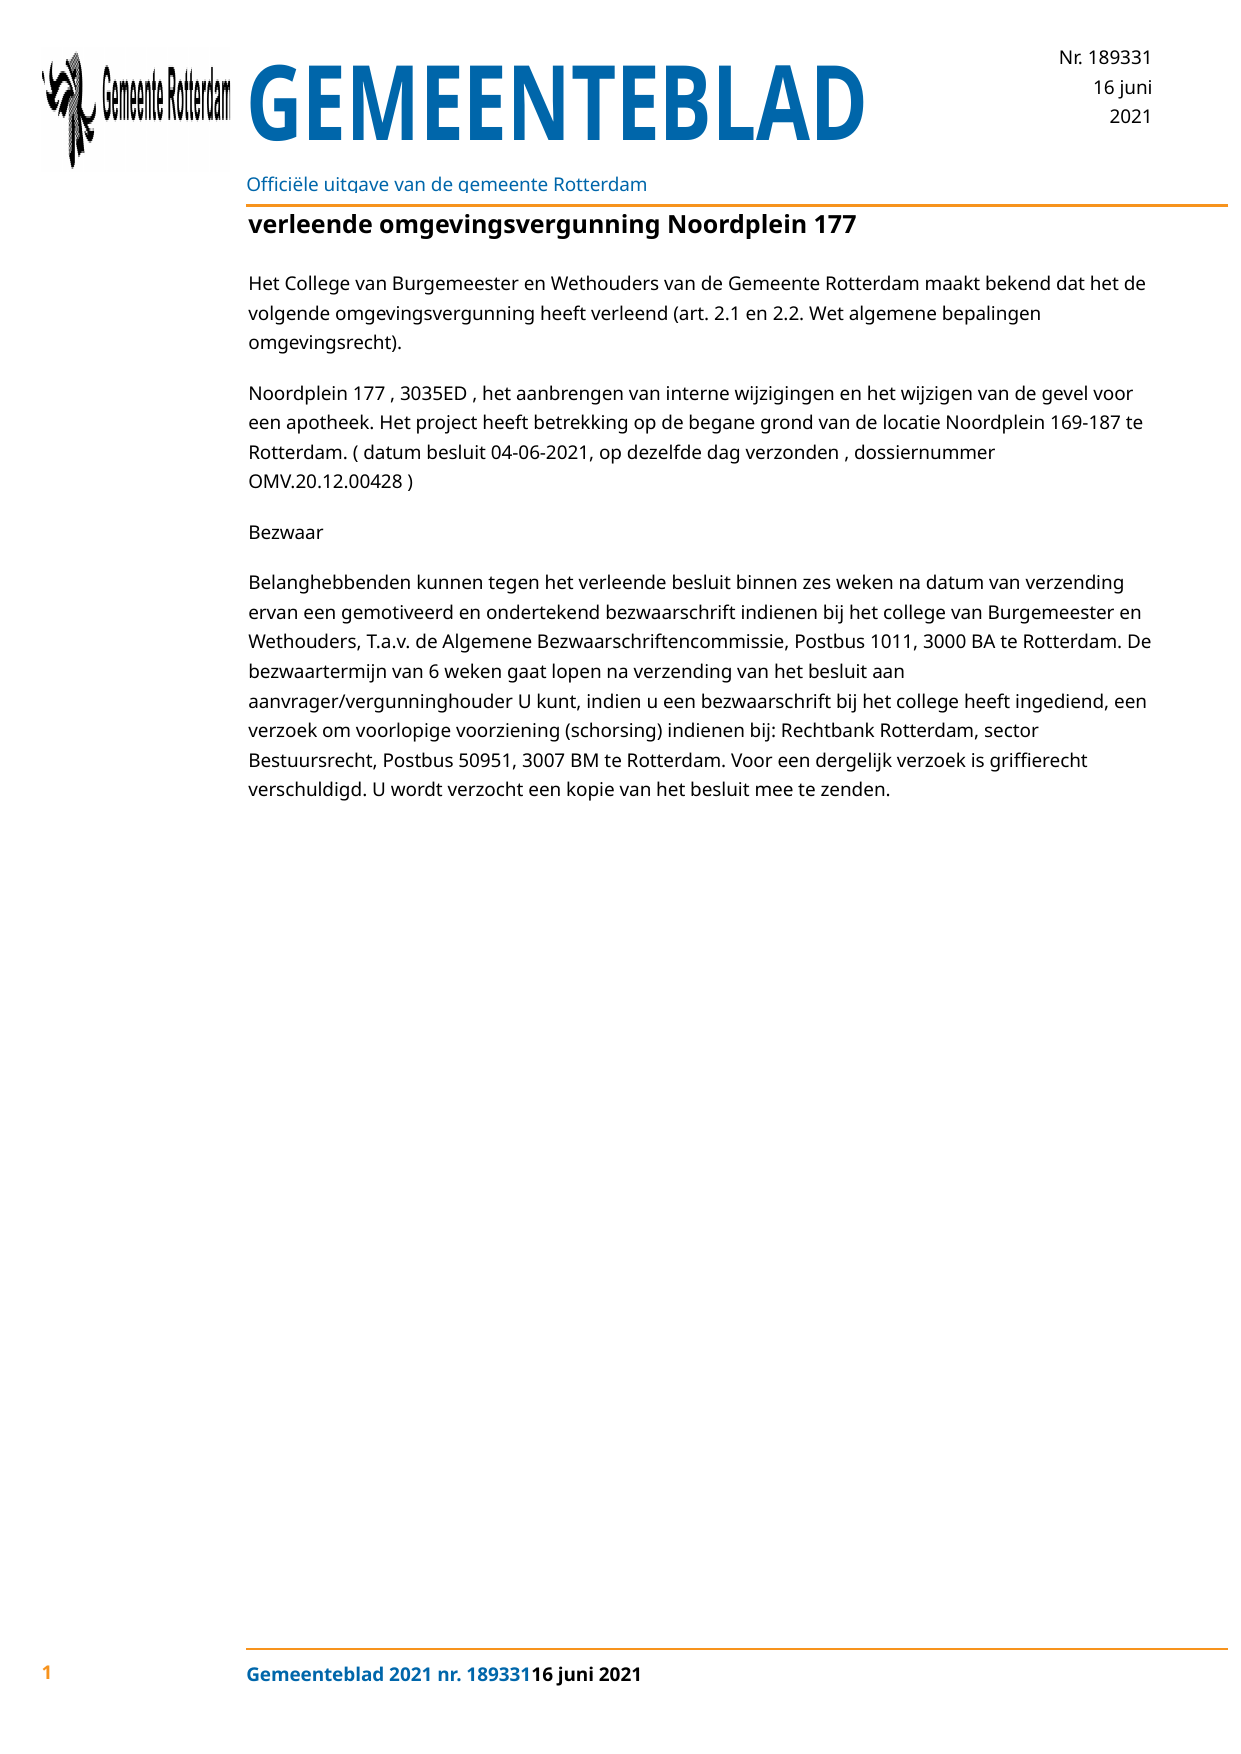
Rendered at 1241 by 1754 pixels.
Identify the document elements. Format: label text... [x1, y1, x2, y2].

picture [41, 47, 231, 172]
text verleende omgevingsvergunning Noordplein 177 [248, 207, 1152, 241]
text Belanghebbenden kunnen tegen het verleende besluit binnen zes weken na datum van verzending ervan een gemotiveerd en ondertekend bezwaarschrift indienen bij het college van Burgemeester en Wethouders, T.a.v. de Algemene Bezwaarschriftencommissie, Postbus 1011, 3000 BA te Rotterdam. De bezwaartermijn van 6 weken gaat lopen na verzending van het besluit aan aanvrager/vergunninghouder U kunt, indien u een bezwaarschrift bij het college heeft ingediend, een verzoek om voorlopige voorziening (schorsing) indienen bij: Rechtbank Rotterdam, sector Bestuursrecht, Postbus 50951, 3007 BM te Rotterdam. Voor een dergelijk verzoek is griffierecht verschuldigd. U wordt verzocht een kopie van het besluit mee te zenden. [248, 569, 1152, 802]
text Noordplein 177 , 3035ED , het aanbrengen van interne wijzigingen en het wijzigen van de gevel voor een apotheek. Het project heeft betrekking op de begane grond van de locatie Noordplein 169-187 te Rotterdam. ( datum besluit 04-06-2021, op dezelfde dag verzonden , dossiernummer OMV.20.12.00428 ) [248, 380, 1152, 494]
text Het College van Burgemeester en Wethouders van de Gemeente Rotterdam maakt bekend dat het de volgende omgevingsvergunning heeft verleend (art. 2.1 en 2.2. Wet algemene bepalingen omgevingsrecht). [248, 270, 1152, 355]
text Bezwaar [248, 519, 1152, 545]
